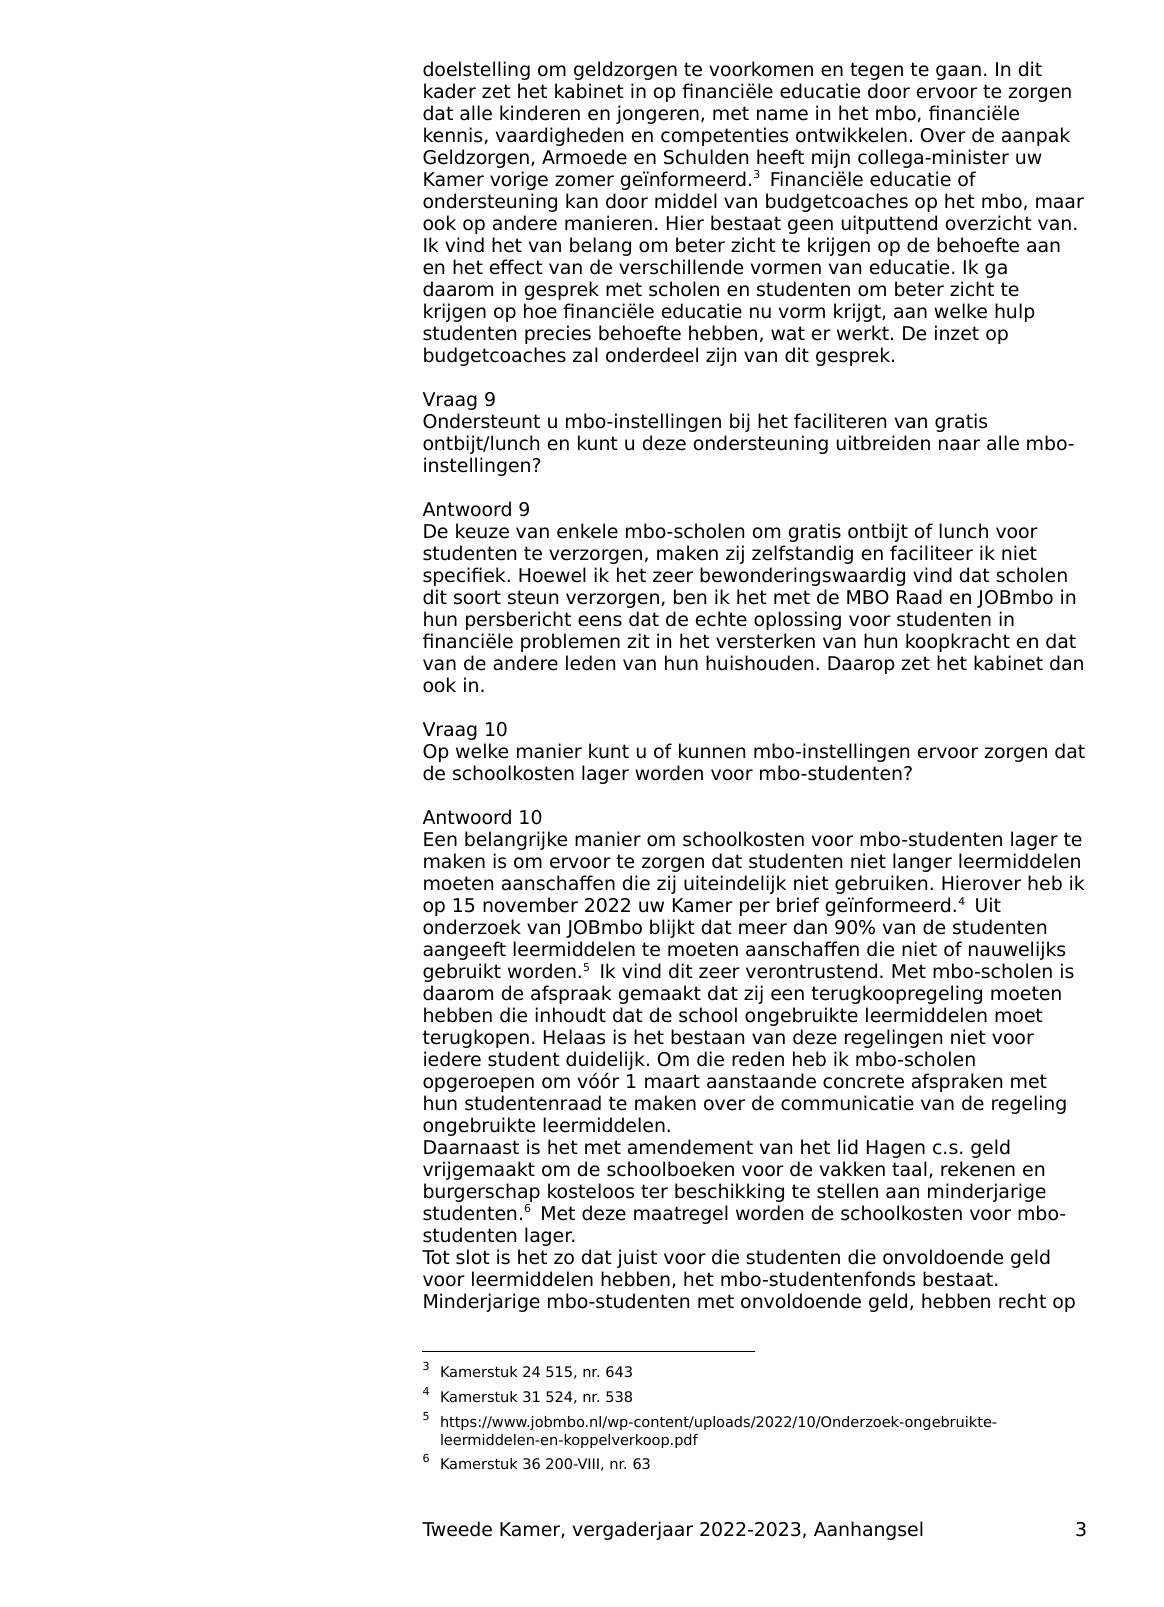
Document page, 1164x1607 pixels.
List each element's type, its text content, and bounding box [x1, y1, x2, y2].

text https://www.jobmbo.nl/wp-content/uploads/2022/10/Onderzoek-ongebruikte-leermiddelen-en-koppelverkoop.pdf [422, 1410, 1087, 1449]
text Kamerstuk 31 524, nr. 538 [422, 1385, 1087, 1407]
text Antwoord 9 [422, 499, 1087, 521]
text Op welke manier kunt u of kunnen mbo-instellingen ervoor zorgen dat de schoolkosten lager worden voor mbo-studenten? [422, 741, 1087, 785]
text Daarnaast is het met amendement van het lid Hagen c.s. geld vrijgemaakt om de schoolboeken voor de vakken taal, rekenen en burgerschap kosteloos ter beschikking te stellen aan minderjarige studenten. Met deze maatregel worden de schoolkosten voor mbo-studenten lager. [422, 1137, 1087, 1247]
text Vraag 9 [422, 389, 1087, 411]
text Tot slot is het zo dat juist voor die studenten die onvoldoende geld voor leermiddelen hebben, het mbo-studentenfonds bestaat. Minderjarige mbo-studenten met onvoldoende geld, hebben recht op [422, 1247, 1087, 1313]
text doelstelling om geldzorgen te voorkomen en tegen te gaan. In dit kader zet het kabinet in op financiële educatie door ervoor te zorgen dat alle kinderen en jongeren, met name in het mbo, financiële kennis, vaardigheden en competenties ontwikkelen. Over de aanpak Geldzorgen, Armoede en Schulden heeft mijn collega-minister uw Kamer vorige zomer geïnformeerd. Financiële educatie of ondersteuning kan door middel van budgetcoaches op het mbo, maar ook op andere manieren. Hier bestaat geen uitputtend overzicht van. Ik vind het van belang om beter zicht te krijgen op de behoefte aan en het effect van de verschillende vormen van educatie. Ik ga daarom in gesprek met scholen en studenten om beter zicht te krijgen op hoe financiële educatie nu vorm krijgt, aan welke hulp studenten precies behoefte hebben, wat er werkt. De inzet op budgetcoaches zal onderdeel zijn van dit gesprek. [422, 59, 1087, 367]
text Een belangrijke manier om schoolkosten voor mbo-studenten lager te maken is om ervoor te zorgen dat studenten niet langer leermiddelen moeten aanschaffen die zij uiteindelijk niet gebruiken. Hierover heb ik op 15 november 2022 uw Kamer per brief geïnformeerd. Uit onderzoek van JOBmbo blijkt dat meer dan 90% van de studenten aangeeft leermiddelen te moeten aanschaffen die niet of nauwelijks gebruikt worden. Ik vind dit zeer verontrustend. Met mbo-scholen is daarom de afspraak gemaakt dat zij een terugkoopregeling moeten hebben die inhoudt dat de school ongebruikte leermiddelen moet terugkopen. Helaas is het bestaan van deze regelingen niet voor iedere student duidelijk. Om die reden heb ik mbo-scholen opgeroepen om vóór 1 maart aanstaande concrete afspraken met hun studentenraad te maken over de communicatie van de regeling ongebruikte leermiddelen. [422, 829, 1087, 1137]
text Kamerstuk 24 515, nr. 643 [422, 1360, 1087, 1382]
text De keuze van enkele mbo-scholen om gratis ontbijt of lunch voor studenten te verzorgen, maken zij zelfstandig en faciliteer ik niet specifiek. Hoewel ik het zeer bewonderingswaardig vind dat scholen dit soort steun verzorgen, ben ik het met de MBO Raad en JOBmbo in hun persbericht eens dat de echte oplossing voor studenten in financiële problemen zit in het versterken van hun koopkracht en dat van de andere leden van hun huishouden. Daarop zet het kabinet dan ook in. [422, 521, 1087, 697]
text Vraag 10 [422, 719, 1087, 741]
text Ondersteunt u mbo-instellingen bij het faciliteren van gratis ontbijt/lunch en kunt u deze ondersteuning uitbreiden naar alle mbo-instellingen? [422, 411, 1087, 477]
text Kamerstuk 36 200-VIII, nr. 63 [422, 1452, 1087, 1474]
text Antwoord 10 [422, 807, 1087, 829]
